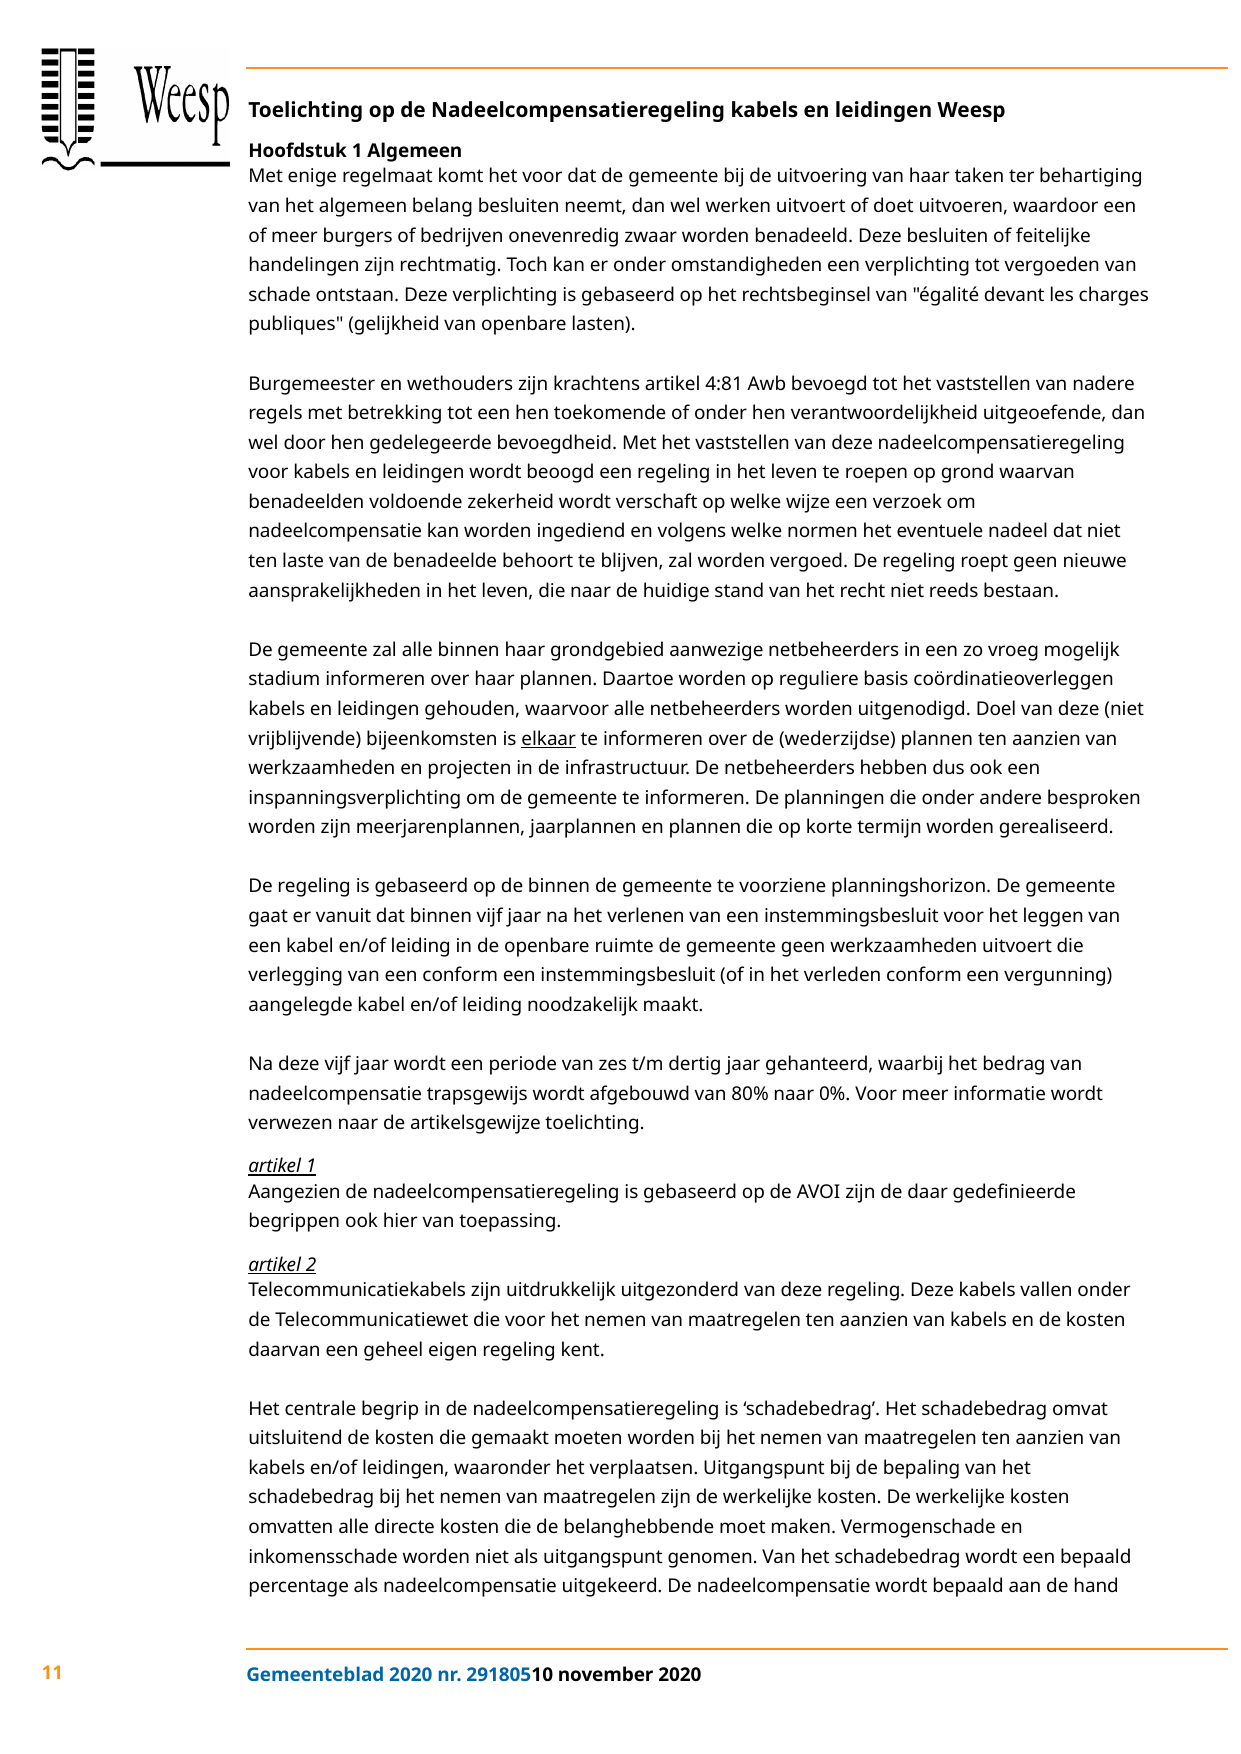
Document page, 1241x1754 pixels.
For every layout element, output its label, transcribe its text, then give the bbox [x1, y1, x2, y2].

text artikel 2 [248, 1251, 1152, 1277]
text Aangezien de nadeelcompensatieregeling is gebaseerd op de AVOI zijn de daar gedefinieerde begrippen ook hier van toepassing. [248, 1178, 1152, 1233]
text Na deze vijf jaar wordt een periode van zes t/m dertig jaar gehanteerd, waarbij het bedrag van nadeelcompensatie trapsgewijs wordt afgebouwd van 80% naar 0%. Voor meer informatie wordt verwezen naar de artikelsgewijze toelichting. [248, 1050, 1152, 1135]
text Het centrale begrip in de nadeelcompensatieregeling is ‘schadebedrag’. Het schadebedrag omvat uitsluitend de kosten die gemaakt moeten worden bij het nemen van maatregelen ten aanzien van kabels en/of leidingen, waaronder het verplaatsen. Uitgangspunt bij de bepaling van het schadebedrag bij het nemen van maatregelen zijn de werkelijke kosten. De werkelijke kosten omvatten alle directe kosten die de belanghebbende moet maken. Vermogenschade en inkomensschade worden niet als uitgangspunt genomen. Van het schadebedrag wordt een bepaald percentage als nadeelcompensatie uitgekeerd. De nadeelcompensatie wordt bepaald aan de hand [248, 1395, 1152, 1598]
text Toelichting op de Nadeelcompensatieregeling kabels en leidingen Weesp [248, 95, 1152, 123]
text artikel 1 [248, 1152, 1152, 1178]
text Burgemeester en wethouders zijn krachtens artikel 4:81 Awb bevoegd tot het vaststellen van nadere regels met betrekking tot een hen toekomende of onder hen verantwoordelijkheid uitgeoefende, dan wel door hen gedelegeerde bevoegdheid. Met het vaststellen van deze nadeelcompensatieregeling voor kabels en leidingen wordt beoogd een regeling in het leven te roepen op grond waarvan benadeelden voldoende zekerheid wordt verschaft op welke wijze een verzoek om nadeelcompensatie kan worden ingediend en volgens welke normen het eventuele nadeel dat niet ten laste van de benadeelde behoort te blijven, zal worden vergoed. De regeling roept geen nieuwe aansprakelijkheden in het leven, die naar de huidige stand van het recht niet reeds bestaan. [248, 370, 1152, 602]
text Met enige regelmaat komt het voor dat de gemeente bij de uitvoering van haar taken ter behartiging van het algemeen belang besluiten neemt, dan wel werken uitvoert of doet uitvoeren, waardoor een of meer burgers of bedrijven onevenredig zwaar worden benadeeld. Deze besluiten of feitelijke handelingen zijn rechtmatig. Toch kan er onder omstandigheden een verplichting tot vergoeden van schade ontstaan. Deze verplichting is gebaseerd op het rechtsbeginsel van "égalité devant les charges publiques" (gelijkheid van openbare lasten). [248, 163, 1152, 336]
text Hoofdstuk 1 Algemeen [248, 137, 1152, 163]
text Telecommunicatiekabels zijn uitdrukkelijk uitgezonderd van deze regeling. Deze kabels vallen onder de Telecommunicatiewet die voor het nemen van maatregelen ten aanzien van kabels en de kosten daarvan een geheel eigen regeling kent. [248, 1277, 1152, 1361]
text De gemeente zal alle binnen haar grondgebied aanwezige netbeheerders in een zo vroeg mogelijk stadium informeren over haar plannen. Daartoe worden op reguliere basis coördinatieoverleggen kabels en leidingen gehouden, waarvoor alle netbeheerders worden uitgenodigd. Doel van deze (niet vrijblijvende) bijeenkomsten is elkaar te informeren over de (wederzijdse) plannen ten aanzien van werkzaamheden en projecten in de infrastructuur. De netbeheerders hebben dus ook een inspanningsverplichting om de gemeente te informeren. De planningen die onder andere besproken worden zijn meerjarenplannen, jaarplannen en plannen die op korte termijn worden gerealiseerd. [248, 636, 1152, 839]
text De regeling is gebaseerd op de binnen de gemeente te voorziene planningshorizon. De gemeente gaat er vanuit dat binnen vijf jaar na het verlenen van een instemmingsbesluit voor het leggen van een kabel en/of leiding in de openbare ruimte de gemeente geen werkzaamheden uitvoert die verlegging van een conform een instemmingsbesluit (of in het verleden conform een vergunning) aangelegde kabel en/of leiding noodzakelijk maakt. [248, 873, 1152, 1017]
picture [41, 47, 231, 172]
